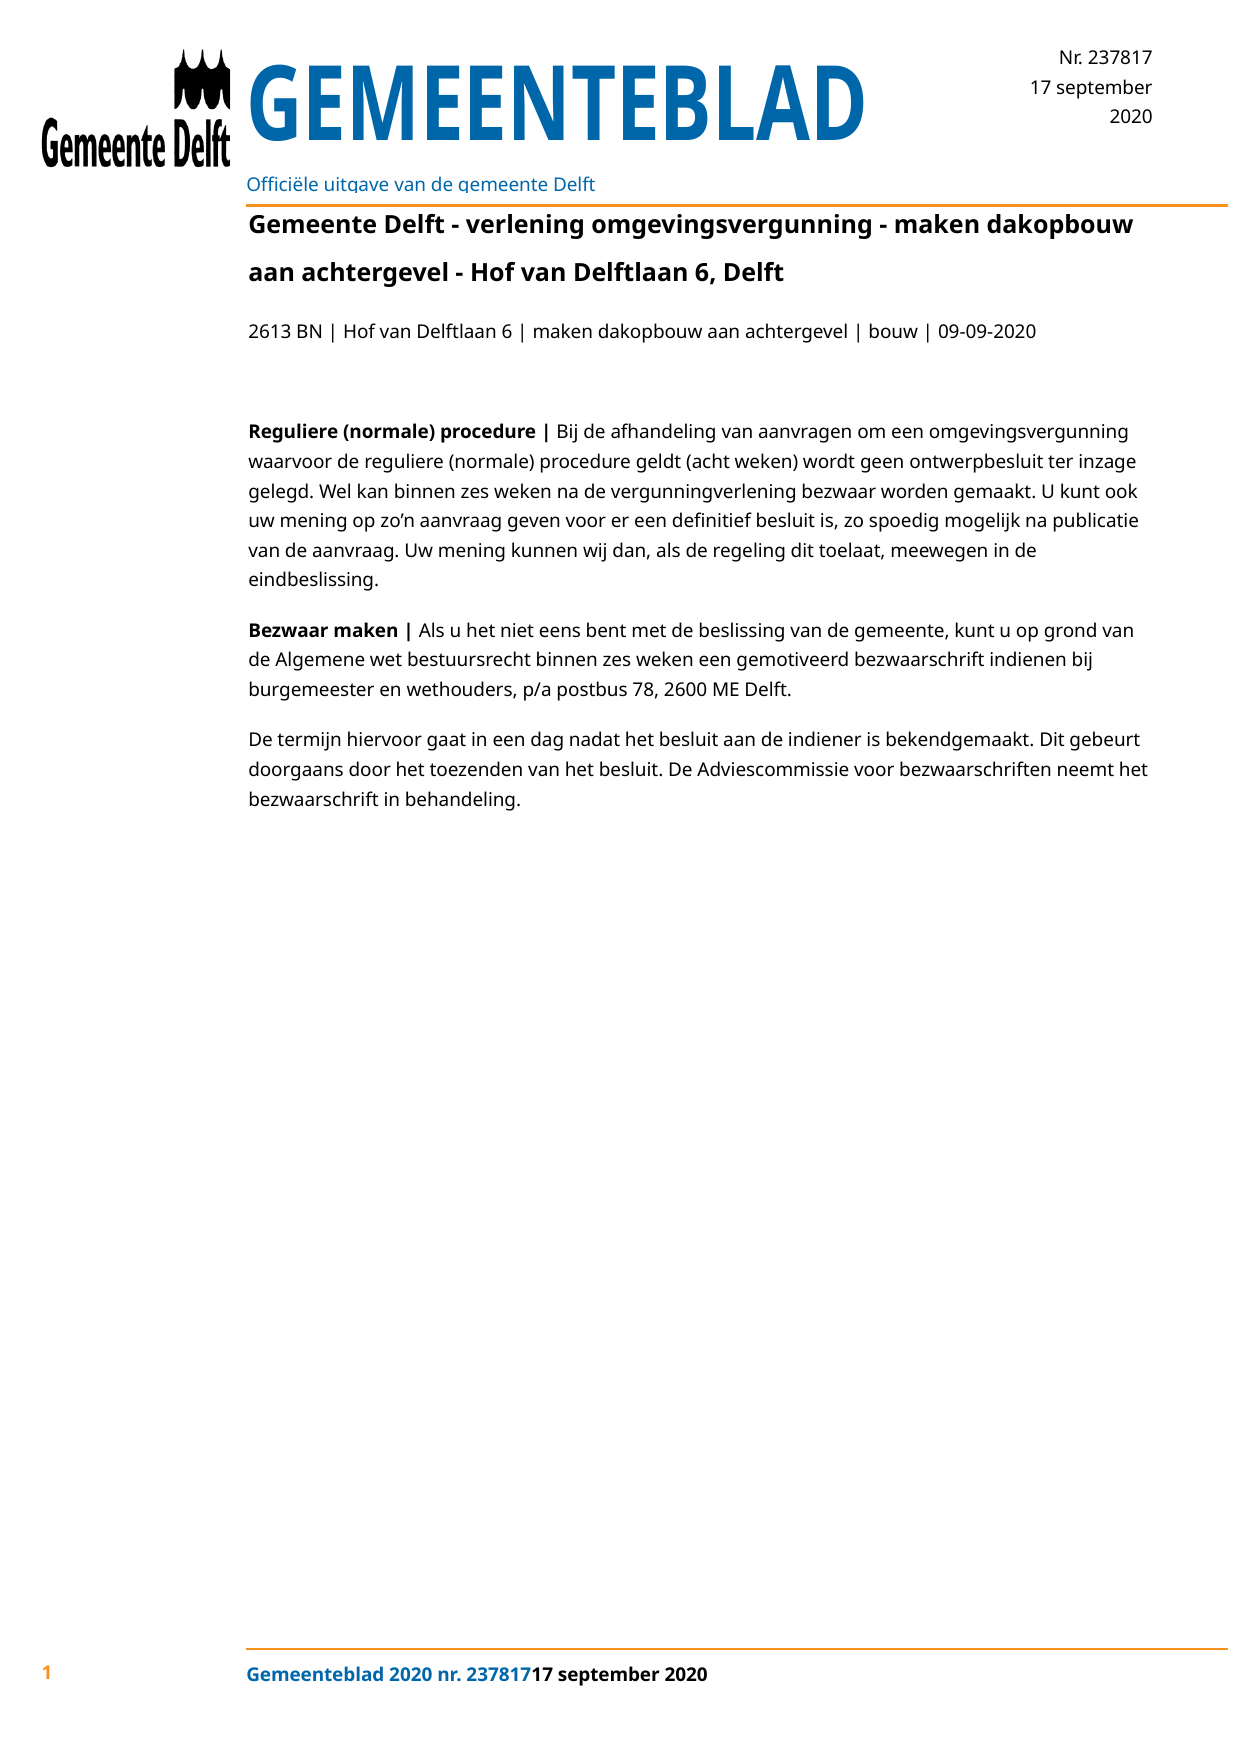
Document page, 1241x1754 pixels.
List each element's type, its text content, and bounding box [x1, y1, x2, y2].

text Reguliere (normale) procedure | Bij de afhandeling van aanvragen om een omgevingsvergunning waarvoor de reguliere (normale) procedure geldt (acht weken) wordt geen ontwerpbesluit ter inzage gelegd. Wel kan binnen zes weken na de vergunningverlening bezwaar worden gemaakt. U kunt ook uw mening op zo’n aanvraag geven voor er een definitief besluit is, zo spoedig mogelijk na publicatie van de aanvraag. Uw mening kunnen wij dan, als de regeling dit toelaat, meewegen in de eindbeslissing. [248, 419, 1152, 592]
text De termijn hiervoor gaat in een dag nadat het besluit aan de indiener is bekendgemaakt. Dit gebeurt doorgaans door het toezenden van het besluit. De Adviescommissie voor bezwaarschriften neemt het bezwaarschrift in behandeling. [248, 727, 1152, 812]
picture [41, 47, 231, 172]
text Bezwaar maken | Als u het niet eens bent met de beslissing van de gemeente, kunt u op grond van de Algemene wet bestuursrecht binnen zes weken een gemotiveerd bezwaarschrift indienen bij burgemeester en wethouders, p/a postbus 78, 2600 ME Delft. [248, 617, 1152, 702]
text 2613 BN | Hof van Delftlaan 6 | maken dakopbouw aan achtergevel | bouw | 09-09-2020 [248, 318, 1152, 344]
text Gemeente Delft - verlening omgevingsvergunning - maken dakopbouw aan achtergevel - Hof van Delftlaan 6, Delft [248, 207, 1152, 288]
